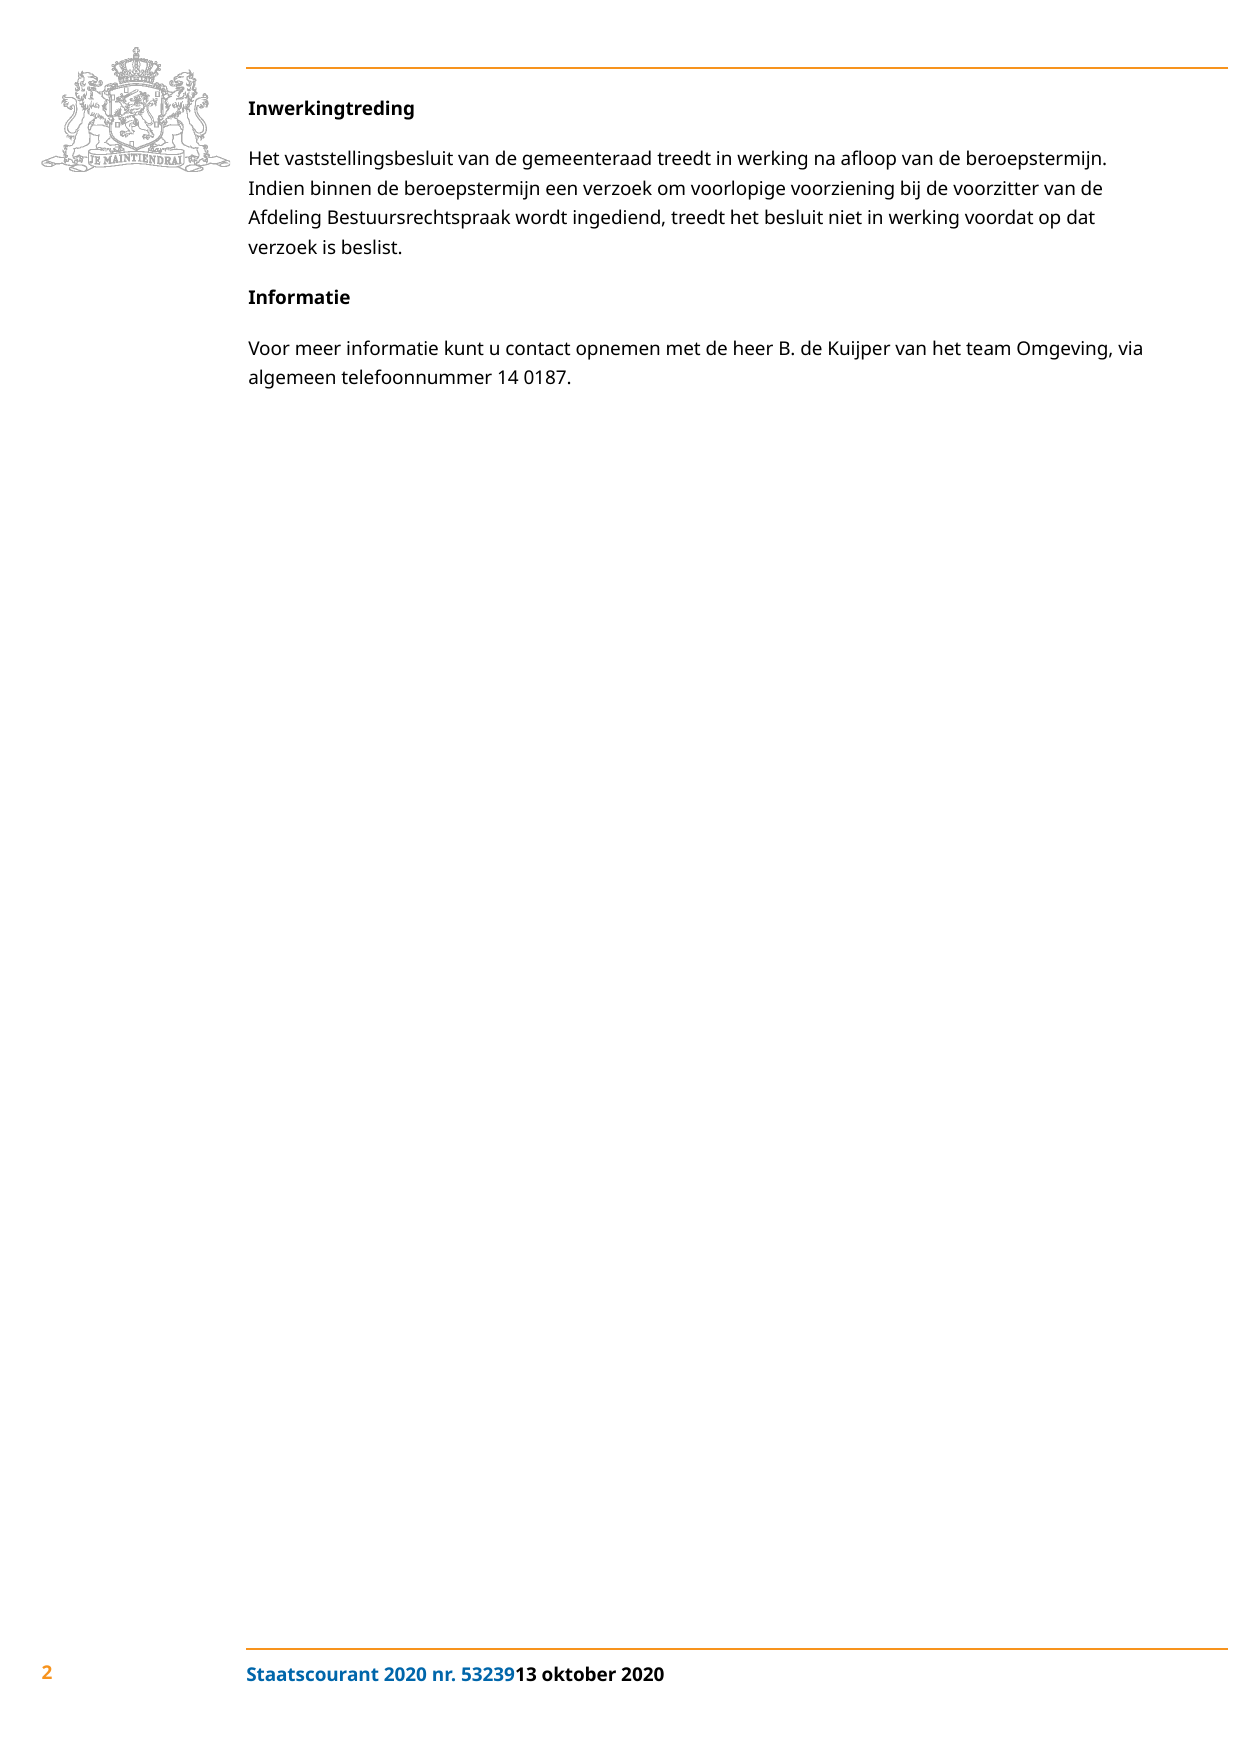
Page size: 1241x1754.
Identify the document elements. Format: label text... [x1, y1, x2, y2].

text Het vaststellingsbesluit van de gemeenteraad treedt in werking na afloop van de beroepstermijn. Indien binnen de beroepstermijn een verzoek om voorlopige voorziening bij de voorzitter van de Afdeling Bestuursrechtspraak wordt ingediend, treedt het besluit niet in werking voordat op dat verzoek is beslist. [248, 145, 1152, 260]
text Inwerkingtreding [248, 95, 1152, 121]
picture [41, 47, 231, 172]
text Informatie [248, 284, 1152, 310]
text Voor meer informatie kunt u contact opnemen met de heer B. de Kuijper van het team Omgeving, via algemeen telefoonnummer 14 0187. [248, 335, 1152, 390]
